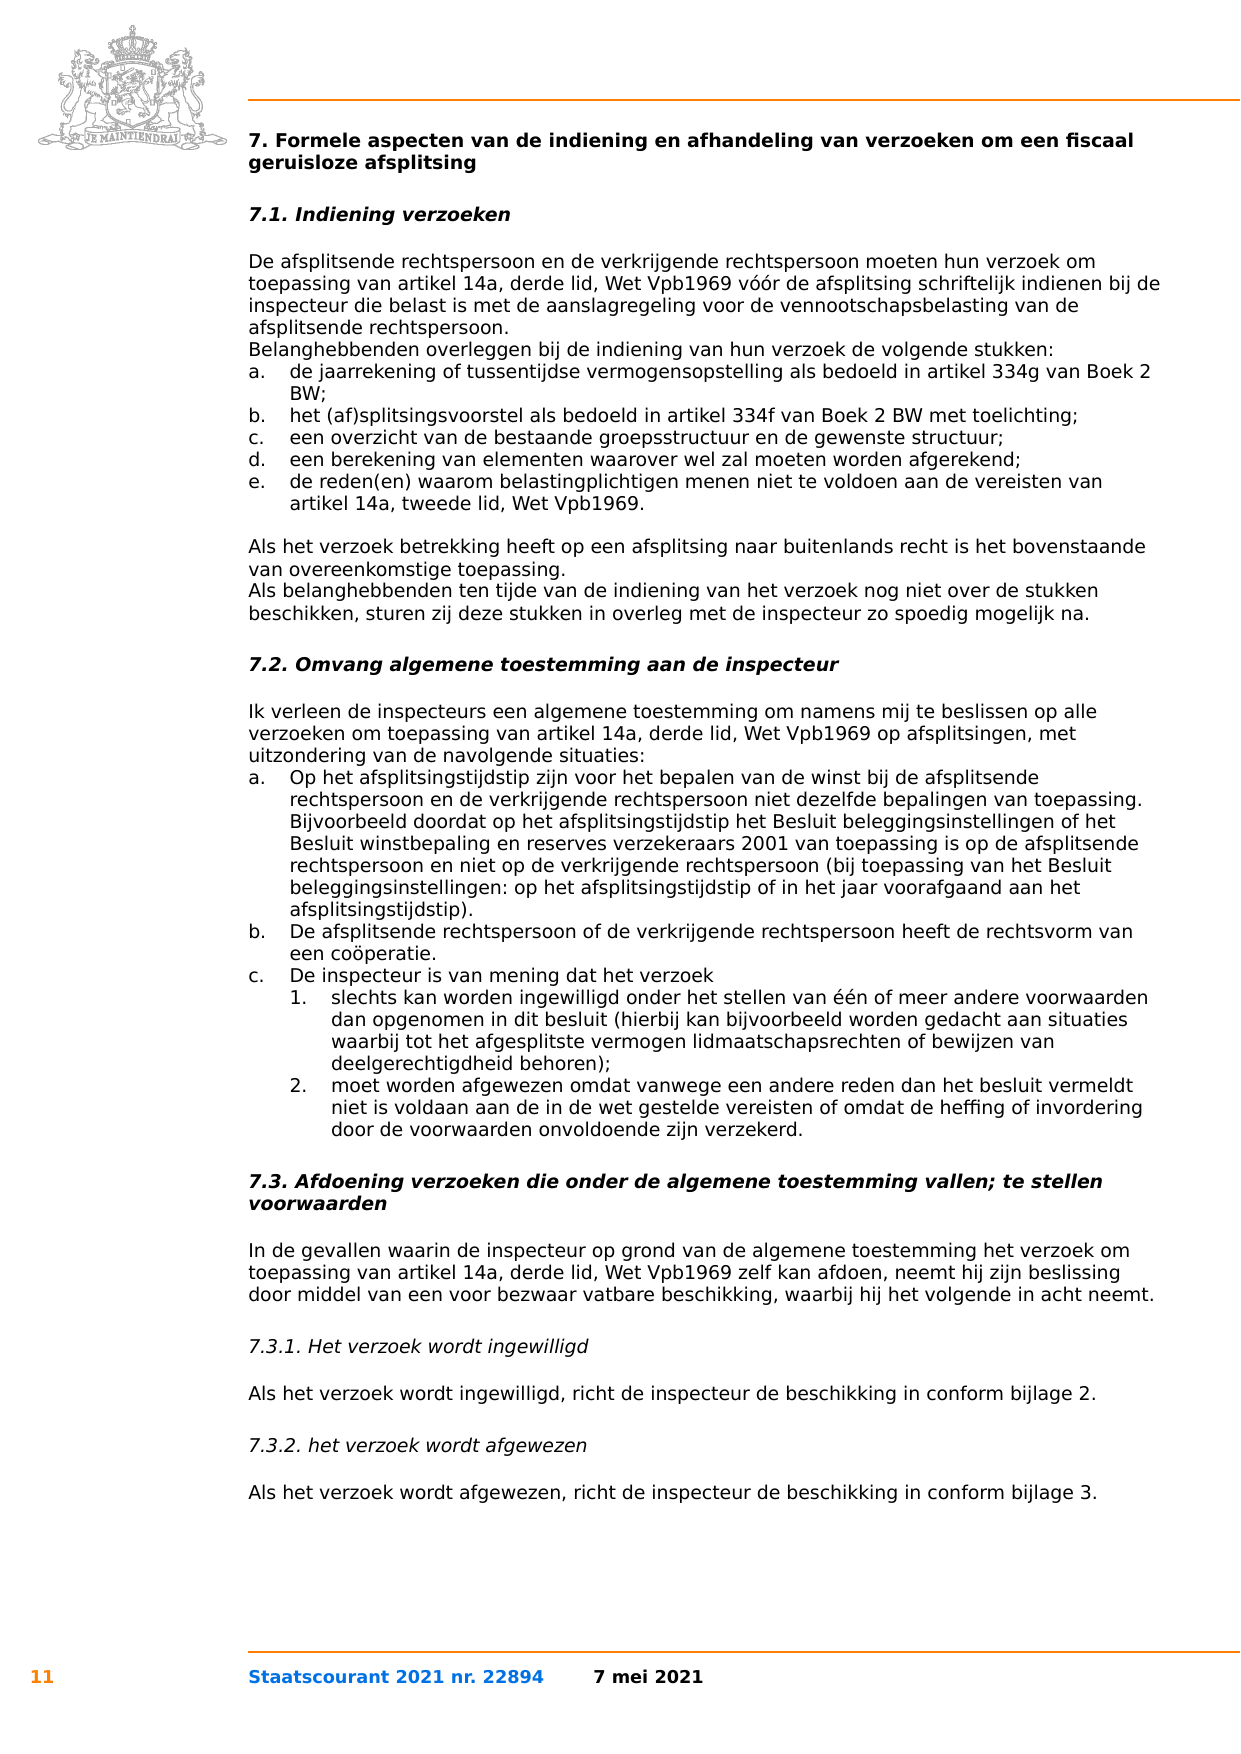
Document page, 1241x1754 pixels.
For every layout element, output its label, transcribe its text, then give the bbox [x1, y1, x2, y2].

subtitle 7. Formele aspecten van de indiening en afhandeling van verzoeken om een fiscaal geruisloze afsplitsing [248, 130, 1163, 174]
text Belanghebbenden overleggen bij de indiening van hun verzoek de volgende stukken: [248, 339, 1163, 361]
subtitle 7.1. Indiening verzoeken [248, 204, 1163, 226]
text 1. slechts kan worden ingewilligd onder het stellen van één of meer andere voorwaarden dan opgenomen in dit besluit (hierbij kan bijvoorbeeld worden gedacht aan situaties waarbij tot het afgesplitste vermogen lidmaatschapsrechten of bewijzen van deelgerechtigdheid behoren); [289, 987, 1163, 1075]
text Als het verzoek wordt ingewilligd, richt de inspecteur de beschikking in conform bijlage 2. [248, 1383, 1163, 1405]
subtitle 7.3.2. het verzoek wordt afgewezen [248, 1435, 1163, 1457]
text De afsplitsende rechtspersoon en de verkrijgende rechtspersoon moeten hun verzoek om toepassing van artikel 14a, derde lid, Wet Vpb1969 vóór de afsplitsing schriftelijk indienen bij de inspecteur die belast is met de aanslagregeling voor de vennootschapsbelasting van de afsplitsende rechtspersoon. [248, 251, 1163, 339]
text c. een overzicht van de bestaande groepsstructuur en de gewenste structuur; [248, 427, 1163, 449]
text a. Op het afsplitsingstijdstip zijn voor het bepalen van de winst bij de afsplitsende rechtspersoon en de verkrijgende rechtspersoon niet dezelfde bepalingen van toepassing. Bijvoorbeeld doordat op het afsplitsingstijdstip het Besluit beleggingsinstellingen of het Besluit winstbepaling en reserves verzekeraars 2001 van toepassing is op de afsplitsende rechtspersoon en niet op de verkrijgende rechtspersoon (bij toepassing van het Besluit beleggingsinstellingen: op het afsplitsingstijdstip of in het jaar voorafgaand aan het afsplitsingstijdstip). [248, 767, 1163, 921]
text Als het verzoek betrekking heeft op een afsplitsing naar buitenlands recht is het bovenstaande van overeenkomstige toepassing. [248, 536, 1163, 580]
text c. De inspecteur is van mening dat het verzoek [248, 965, 1163, 987]
text Ik verleen de inspecteurs een algemene toestemming om namens mij te beslissen op alle verzoeken om toepassing van artikel 14a, derde lid, Wet Vpb1969 op afsplitsingen, met uitzondering van de navolgende situaties: [248, 701, 1163, 767]
subtitle 7.3.1. Het verzoek wordt ingewilligd [248, 1336, 1163, 1358]
text e. de reden(en) waarom belastingplichtigen menen niet te voldoen aan de vereisten van artikel 14a, tweede lid, Wet Vpb1969. [248, 471, 1163, 514]
subtitle 7.3. Afdoening verzoeken die onder de algemene toestemming vallen; te stellen voorwaarden [248, 1171, 1163, 1215]
text b. De afsplitsende rechtspersoon of de verkrijgende rechtspersoon heeft de rechtsvorm van een coöperatie. [248, 921, 1163, 965]
subtitle 7.2. Omvang algemene toestemming aan de inspecteur [248, 654, 1163, 676]
text d. een berekening van elementen waarover wel zal moeten worden afgerekend; [248, 449, 1163, 471]
text b. het (af)splitsingsvoorstel als bedoeld in artikel 334f van Boek 2 BW met toelichting; [248, 405, 1163, 427]
text a. de jaarrekening of tussentijdse vermogensopstelling als bedoeld in artikel 334g van Boek 2 BW; [248, 361, 1163, 405]
picture [38, 25, 227, 150]
text 2. moet worden afgewezen omdat vanwege een andere reden dan het besluit vermeldt niet is voldaan aan de in de wet gestelde vereisten of omdat de heffing of invordering door de voorwaarden onvoldoende zijn verzekerd. [289, 1075, 1163, 1141]
text Als het verzoek wordt afgewezen, richt de inspecteur de beschikking in conform bijlage 3. [248, 1482, 1163, 1504]
text Als belanghebbenden ten tijde van de indiening van het verzoek nog niet over de stukken beschikken, sturen zij deze stukken in overleg met de inspecteur zo spoedig mogelijk na. [248, 580, 1163, 624]
text In de gevallen waarin de inspecteur op grond van de algemene toestemming het verzoek om toepassing van artikel 14a, derde lid, Wet Vpb1969 zelf kan afdoen, neemt hij zijn beslissing door middel van een voor bezwaar vatbare beschikking, waarbij hij het volgende in acht neemt. [248, 1240, 1163, 1306]
